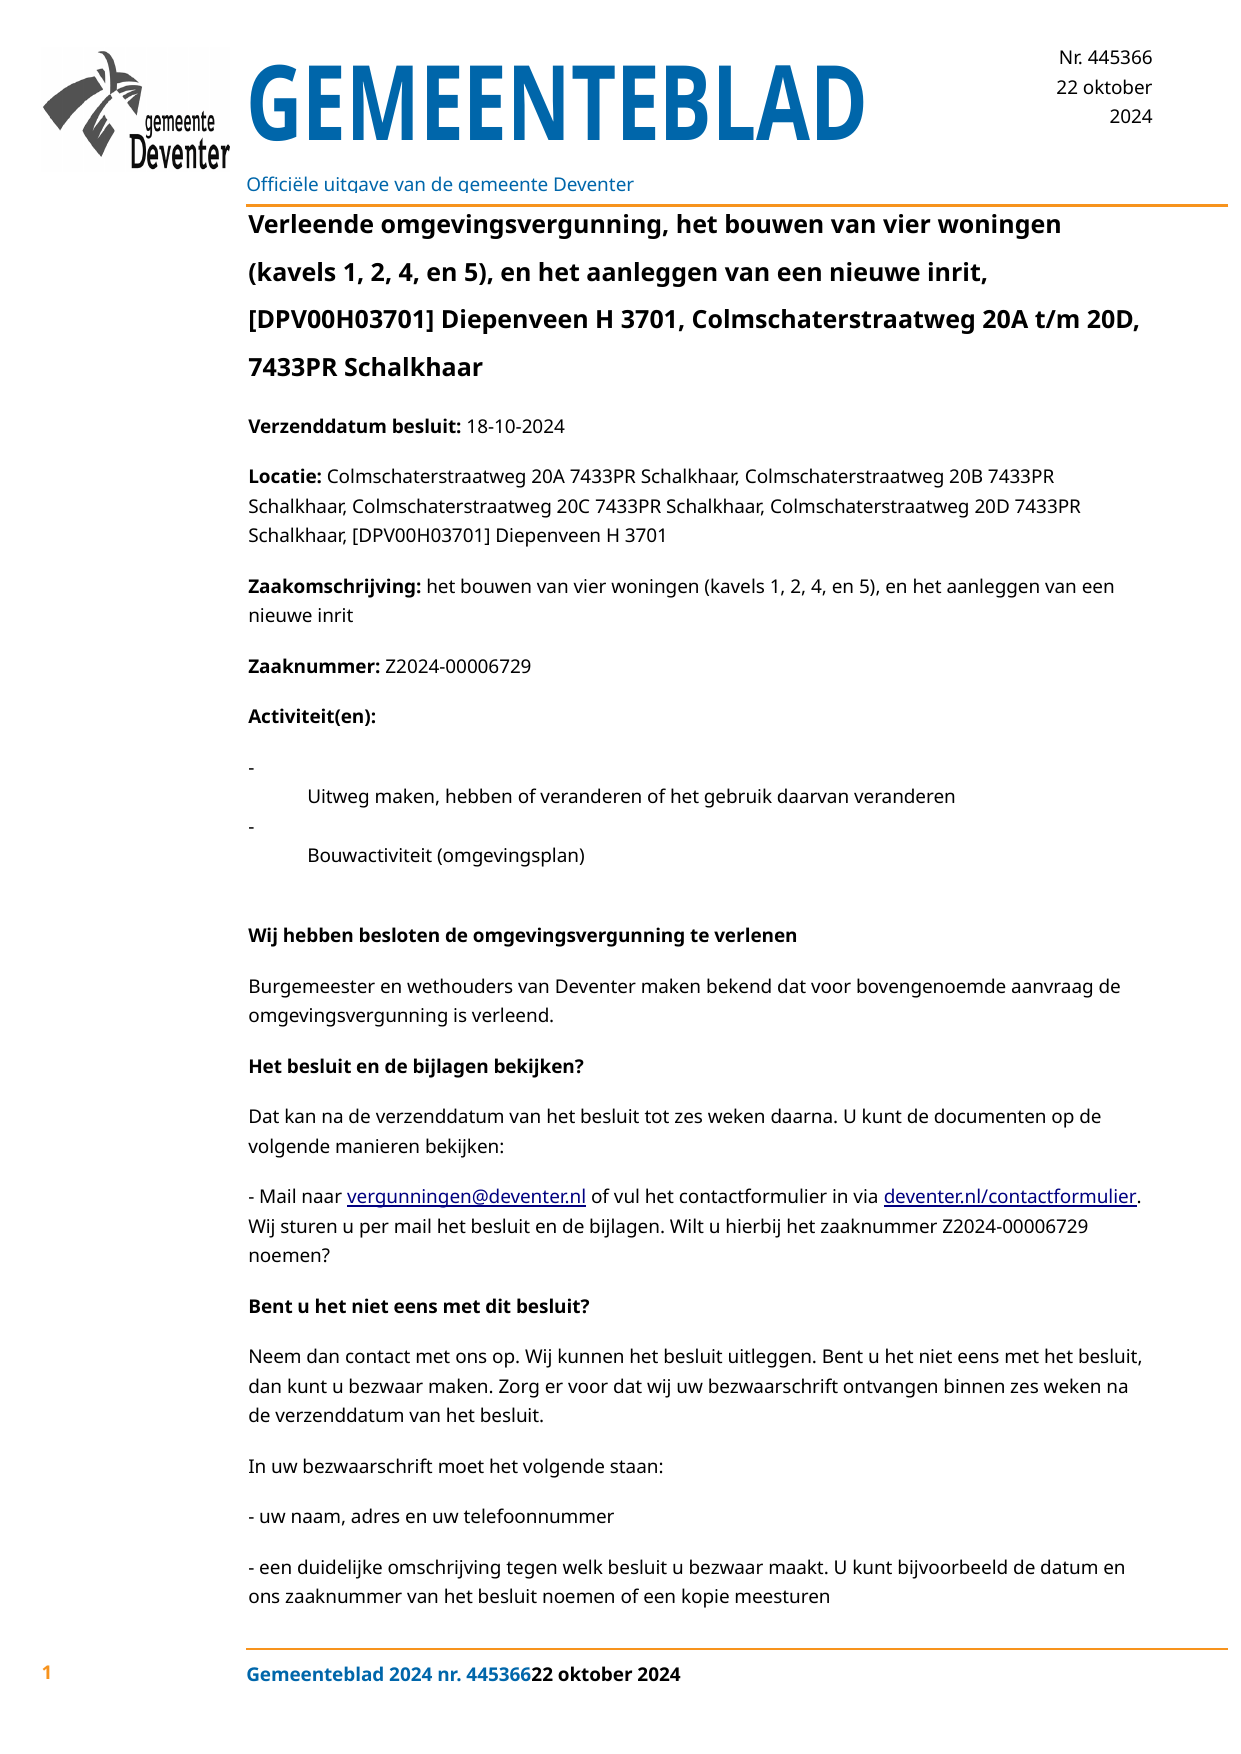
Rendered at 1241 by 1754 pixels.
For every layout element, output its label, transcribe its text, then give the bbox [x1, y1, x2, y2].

text Zaaknummer: Z2024-00006729 [248, 653, 1152, 679]
text - uw naam, adres en uw telefoonnummer [248, 1503, 1152, 1529]
text Dat kan na de verzenddatum van het besluit tot zes weken daarna. U kunt de documenten op de volgende manieren bekijken: [248, 1103, 1152, 1159]
text Verleende omgevingsvergunning, het bouwen van vier woningen (kavels 1, 2, 4, en 5), en het aanleggen van een nieuwe inrit, [DPV00H03701] Diepenveen H 3701, Colmschaterstraatweg 20A t/m 20D, 7433PR Schalkhaar [248, 207, 1152, 384]
text Zaakomschrijving: het bouwen van vier woningen (kavels 1, 2, 4, en 5), en het aanleggen van een nieuwe inrit [248, 573, 1152, 628]
text Burgemeester en wethouders van Deventer maken bekend dat voor bovengenoemde aanvraag de omgevingsvergunning is verleend. [248, 973, 1152, 1028]
text Het besluit en de bijlagen bekijken? [248, 1053, 1152, 1079]
text Activiteit(en): [248, 703, 1152, 729]
text Bent u het niet eens met dit besluit? [248, 1293, 1152, 1319]
text Verzenddatum besluit: 18-10-2024 [248, 413, 1152, 439]
picture [41, 47, 231, 172]
text In uw bezwaarschrift moet het volgende staan: [248, 1453, 1152, 1479]
list Uitweg maken, hebben of veranderen of het gebruik daarvan veranderen [248, 783, 1152, 809]
text - een duidelijke omschrijving tegen welk besluit u bezwaar maakt. U kunt bijvoorbeeld de datum en ons zaaknummer van het besluit noemen of een kopie meesturen [248, 1554, 1152, 1609]
text Wij hebben besloten de omgevingsvergunning te verlenen [248, 923, 1152, 948]
text Neem dan contact met ons op. Wij kunnen het besluit uitleggen. Bent u het niet eens met het besluit, dan kunt u bezwaar maken. Zorg er voor dat wij uw bezwaarschrift ontvangen binnen zes weken na de verzenddatum van het besluit. [248, 1343, 1152, 1428]
list Bouwactiviteit (omgevingsplan) [248, 843, 1152, 868]
text - Mail naar vergunningen@deventer.nl of vul het contactformulier in via deventer.nl/contactformulier. Wij sturen u per mail het besluit en de bijlagen. Wilt u hierbij het zaaknummer Z2024-00006729 noemen? [248, 1183, 1152, 1268]
text Locatie: Colmschaterstraatweg 20A 7433PR Schalkhaar, Colmschaterstraatweg 20B 7433PR Schalkhaar, Colmschaterstraatweg 20C 7433PR Schalkhaar, Colmschaterstraatweg 20D 7433PR Schalkhaar, [DPV00H03701] Diepenveen H 3701 [248, 463, 1152, 548]
